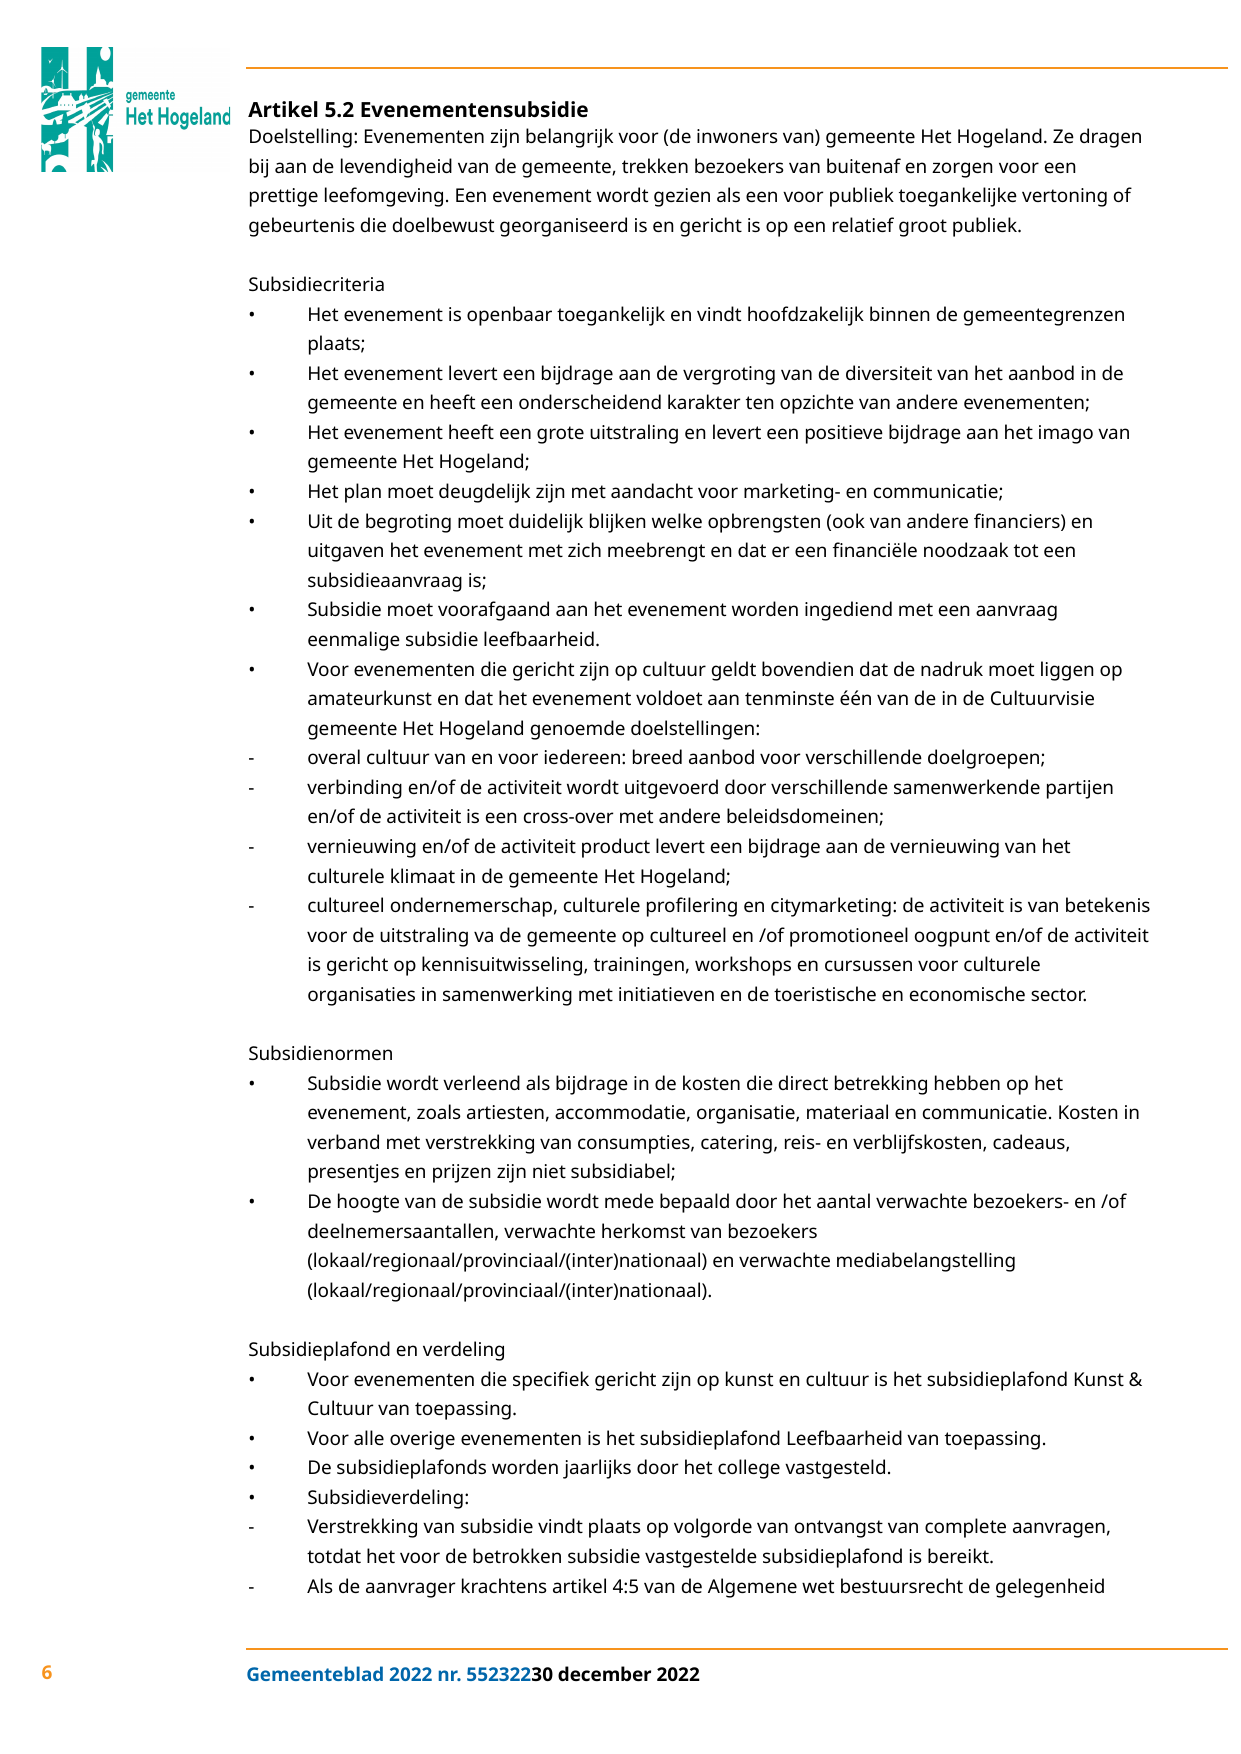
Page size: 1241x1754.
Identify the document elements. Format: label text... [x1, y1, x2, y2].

list Het evenement is openbaar toegankelijk en vindt hoofdzakelijk binnen de gemeentegrenzen plaats; [248, 301, 1152, 356]
text Doelstelling: Evenementen zijn belangrijk voor (de inwoners van) gemeente Het Hogeland. Ze dragen bij aan de levendigheid van de gemeente, trekken bezoekers van buitenaf en zorgen voor een prettige leefomgeving. Een evenement wordt gezien als een voor publiek toegankelijke vertoning of gebeurtenis die doelbewust georganiseerd is en gericht is op een relatief groot publiek. [248, 123, 1152, 238]
picture [41, 47, 231, 172]
list Voor evenementen die specifiek gericht zijn op kunst en cultuur is het subsidieplafond Kunst & Cultuur van toepassing. [248, 1366, 1152, 1421]
list overal cultuur van en voor iedereen: breed aanbod voor verschillende doelgroepen; [248, 744, 1152, 770]
list verbinding en/of de activiteit wordt uitgevoerd door verschillende samenwerkende partijen en/of de activiteit is een cross-over met andere beleidsdomeinen; [248, 774, 1152, 829]
text Artikel 5.2 Evenementensubsidie [248, 95, 1152, 123]
list Subsidie moet voorafgaand aan het evenement worden ingediend met een aanvraag eenmalige subsidie leefbaarheid. [248, 597, 1152, 652]
list De hoogte van de subsidie wordt mede bepaald door het aantal verwachte bezoekers- en /of deelnemersaantallen, verwachte herkomst van bezoekers (lokaal/regionaal/provinciaal/(inter)nationaal) en verwachte mediabelangstelling (lokaal/regionaal/provinciaal/(inter)nationaal). [248, 1188, 1152, 1303]
list Het evenement heeft een grote uitstraling en levert een positieve bijdrage aan het imago van gemeente Het Hogeland; [248, 419, 1152, 474]
list De subsidieplafonds worden jaarlijks door het college vastgesteld. [248, 1454, 1152, 1480]
list Subsidie wordt verleend als bijdrage in de kosten die direct betrekking hebben op het evenement, zoals artiesten, accommodatie, organisatie, materiaal en communicatie. Kosten in verband met verstrekking van consumpties, catering, reis- en verblijfskosten, cadeaus, presentjes en prijzen zijn niet subsidiabel; [248, 1070, 1152, 1184]
list Het plan moet deugdelijk zijn met aandacht voor marketing- en communicatie; [248, 478, 1152, 504]
list Voor alle overige evenementen is het subsidieplafond Leefbaarheid van toepassing. [248, 1425, 1152, 1451]
list vernieuwing en/of de activiteit product levert een bijdrage aan de vernieuwing van het culturele klimaat in de gemeente Het Hogeland; [248, 833, 1152, 888]
text Subsidienormen [248, 1040, 1152, 1066]
list Uit de begroting moet duidelijk blijken welke opbrengsten (ook van andere financiers) en uitgaven het evenement met zich meebrengt en dat er een financiële noodzaak tot een subsidieaanvraag is; [248, 508, 1152, 593]
text Subsidiecriteria [248, 271, 1152, 297]
list Verstrekking van subsidie vindt plaats op volgorde van ontvangst van complete aanvragen, totdat het voor de betrokken subsidie vastgestelde subsidieplafond is bereikt. [248, 1514, 1152, 1569]
list Voor evenementen die gericht zijn op cultuur geldt bovendien dat de nadruk moet liggen op amateurkunst en dat het evenement voldoet aan tenminste één van de in de Cultuurvisie gemeente Het Hogeland genoemde doelstellingen: [248, 656, 1152, 741]
list Als de aanvrager krachtens artikel 4:5 van de Algemene wet bestuursrecht de gelegenheid [248, 1573, 1152, 1598]
list Het evenement levert een bijdrage aan de vergroting van de diversiteit van het aanbod in de gemeente en heeft een onderscheidend karakter ten opzichte van andere evenementen; [248, 360, 1152, 415]
list Subsidieverdeling: [248, 1484, 1152, 1510]
list cultureel ondernemerschap, culturele profilering en citymarketing: de activiteit is van betekenis voor de uitstraling va de gemeente op cultureel en /of promotioneel oogpunt en/of de activiteit is gericht op kennisuitwisseling, trainingen, workshops en cursussen voor culturele organisaties in samenwerking met initiatieven en de toeristische en economische sector. [248, 892, 1152, 1007]
text Subsidieplafond en verdeling [248, 1336, 1152, 1362]
